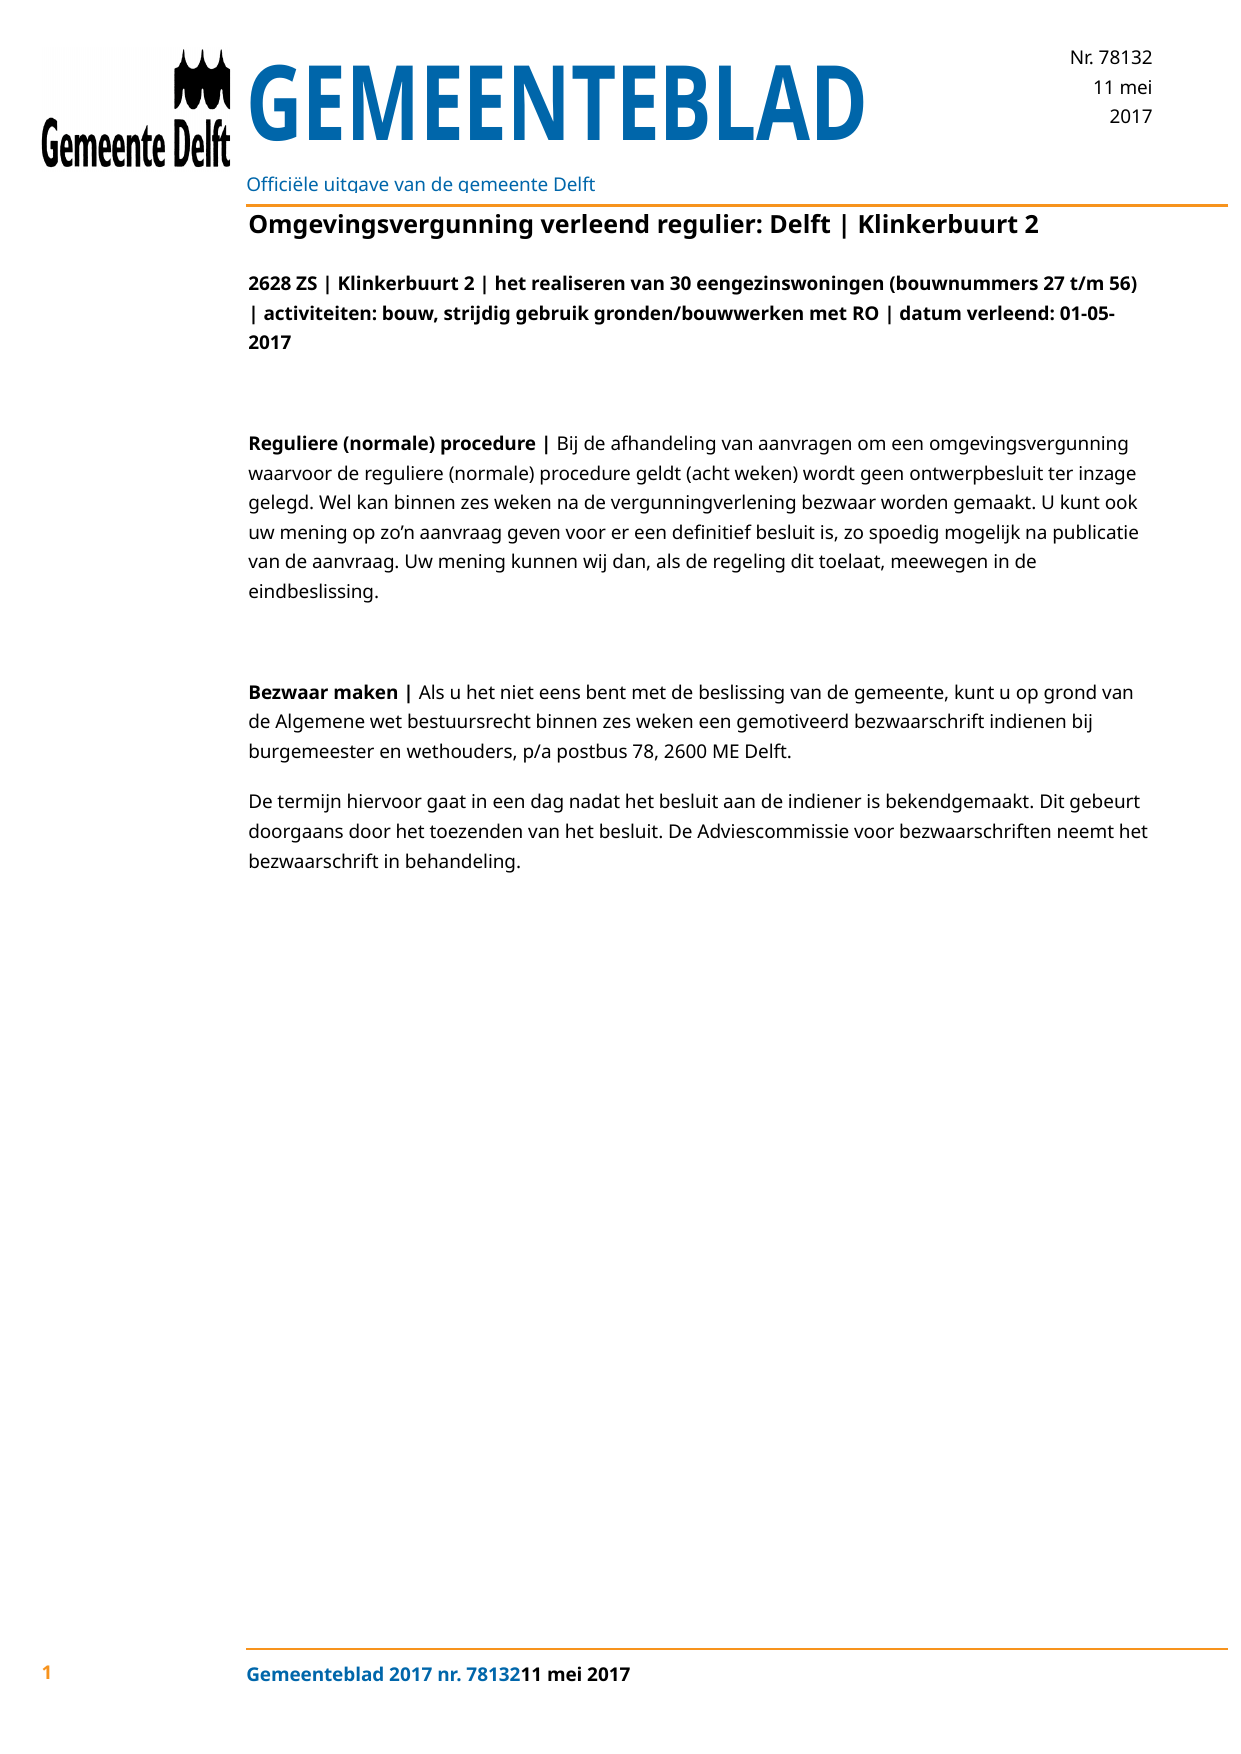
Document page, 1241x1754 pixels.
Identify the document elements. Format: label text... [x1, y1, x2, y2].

text 2628 ZS | Klinkerbuurt 2 | het realiseren van 30 eengezinswoningen (bouwnummers 27 t/m 56) | activiteiten: bouw, strijdig gebruik gronden/bouwwerken met RO | datum verleend: 01-05-2017 [248, 270, 1152, 355]
text Reguliere (normale) procedure | Bij de afhandeling van aanvragen om een omgevingsvergunning waarvoor de reguliere (normale) procedure geldt (acht weken) wordt geen ontwerpbesluit ter inzage gelegd. Wel kan binnen zes weken na de vergunningverlening bezwaar worden gemaakt. U kunt ook uw mening op zo’n aanvraag geven voor er een definitief besluit is, zo spoedig mogelijk na publicatie van de aanvraag. Uw mening kunnen wij dan, als de regeling dit toelaat, meewegen in de eindbeslissing. [248, 430, 1152, 604]
text Omgevingsvergunning verleend regulier: Delft | Klinkerbuurt 2 [248, 207, 1152, 241]
picture [41, 47, 231, 172]
text Bezwaar maken | Als u het niet eens bent met de beslissing van de gemeente, kunt u op grond van de Algemene wet bestuursrecht binnen zes weken een gemotiveerd bezwaarschrift indienen bij burgemeester en wethouders, p/a postbus 78, 2600 ME Delft. [248, 679, 1152, 764]
text De termijn hiervoor gaat in een dag nadat het besluit aan de indiener is bekendgemaakt. Dit gebeurt doorgaans door het toezenden van het besluit. De Adviescommissie voor bezwaarschriften neemt het bezwaarschrift in behandeling. [248, 789, 1152, 873]
